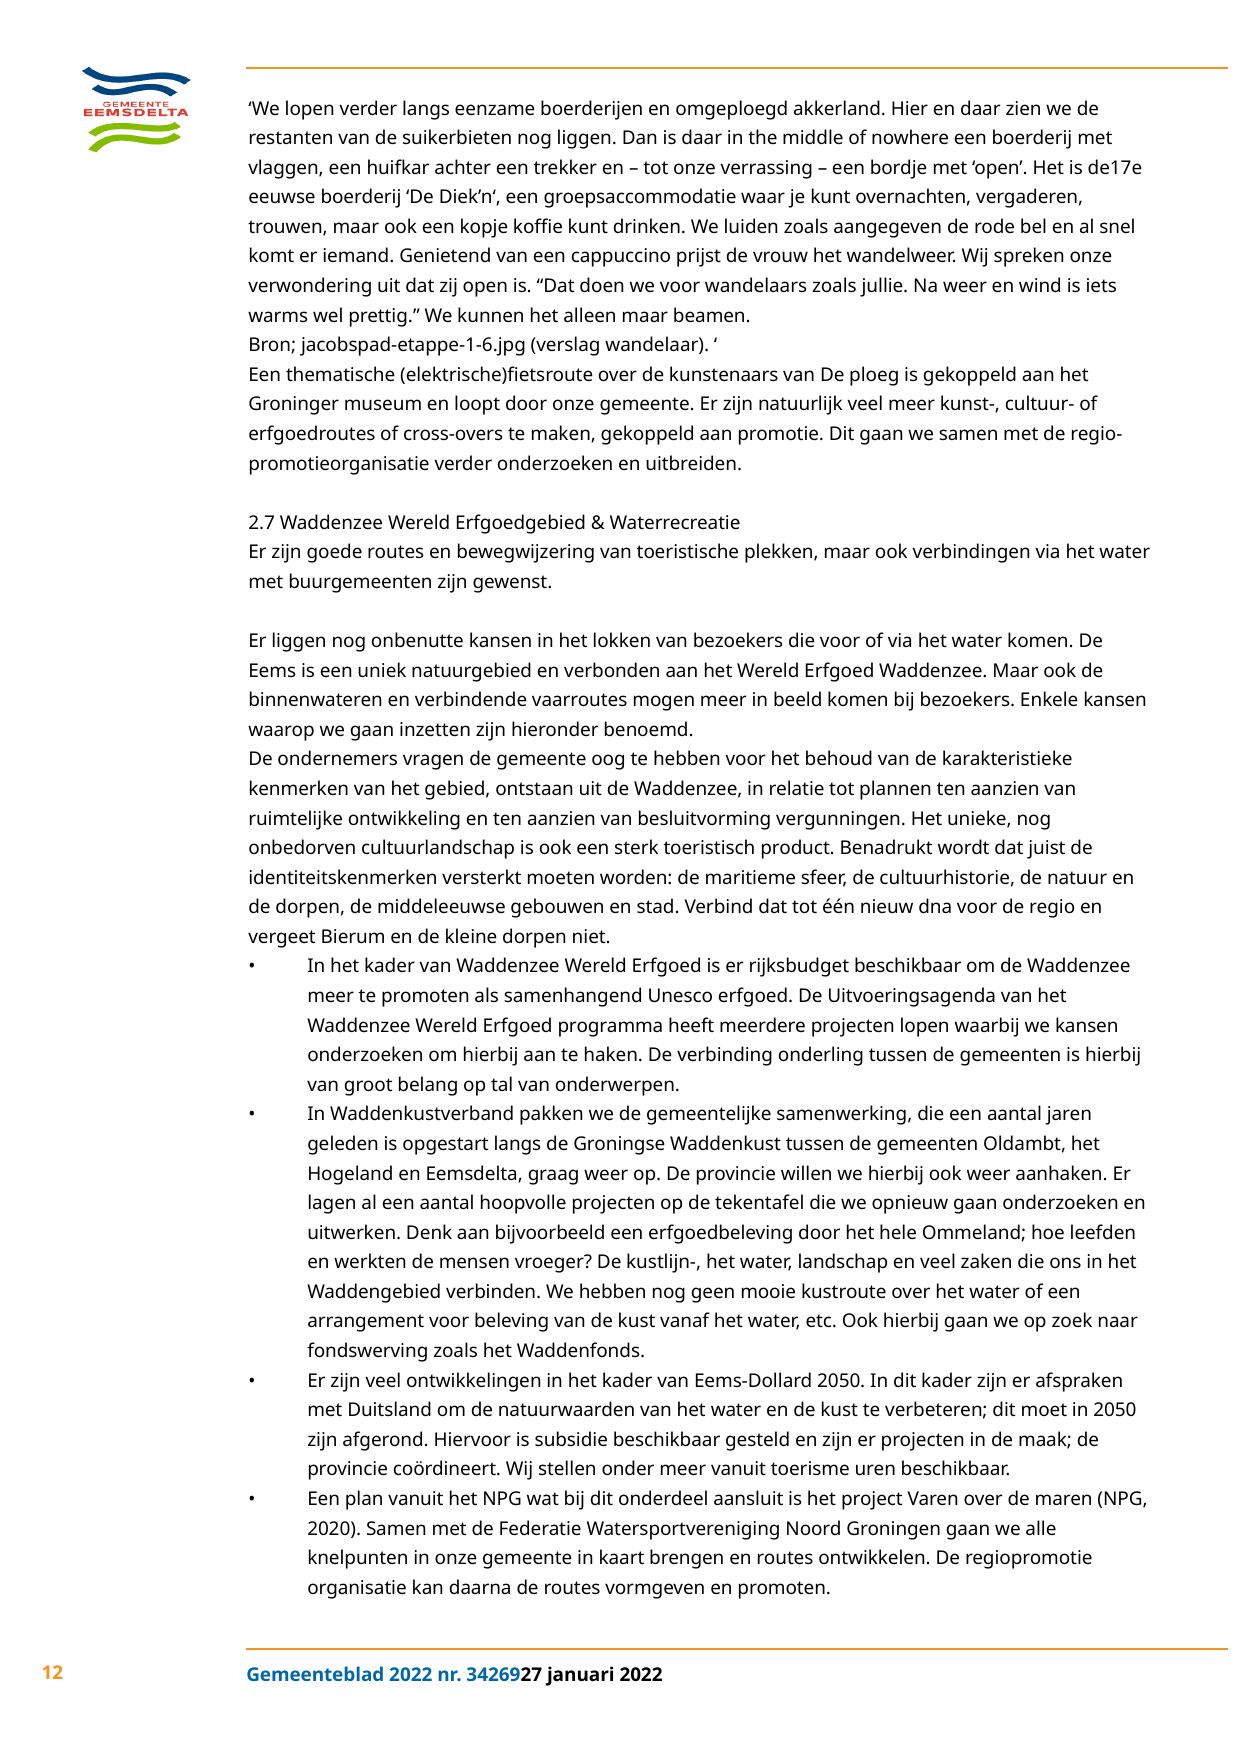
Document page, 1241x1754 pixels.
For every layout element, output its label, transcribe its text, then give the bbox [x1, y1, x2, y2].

list Een plan vanuit het NPG wat bij dit onderdeel aansluit is het project Varen over de maren (NPG, 2020). Samen met de Federatie Watersportvereniging Noord Groningen gaan we alle knelpunten in onze gemeente in kaart brengen en routes ontwikkelen. De regiopromotie organisatie kan daarna de routes vormgeven en promoten. [248, 1485, 1152, 1600]
list In het kader van Waddenzee Wereld Erfgoed is er rijksbudget beschikbaar om de Waddenzee meer te promoten als samenhangend Unesco erfgoed. De Uitvoeringsagenda van het Waddenzee Wereld Erfgoed programma heeft meerdere projecten lopen waarbij we kansen onderzoeken om hierbij aan te haken. De verbinding onderling tussen de gemeenten is hierbij van groot belang op tal van onderwerpen. [248, 953, 1152, 1097]
text Bron; jacobspad-etappe-1-6.jpg (verslag wandelaar). ‘ [248, 331, 1152, 357]
text Een thematische (elektrische)fietsroute over de kunstenaars van De ploeg is gekoppeld aan het Groninger museum en loopt door onze gemeente. Er zijn natuurlijk veel meer kunst-, cultuur- of erfgoedroutes of cross-overs te maken, gekoppeld aan promotie. Dit gaan we samen met de regio-promotieorganisatie verder onderzoeken en uitbreiden. [248, 361, 1152, 476]
list Er zijn veel ontwikkelingen in het kader van Eems-Dollard 2050. In dit kader zijn er afspraken met Duitsland om de natuurwaarden van het water en de kust te verbeteren; dit moet in 2050 zijn afgerond. Hiervoor is subsidie beschikbaar gesteld en zijn er projecten in de maak; de provincie coördineert. Wij stellen onder meer vanuit toerisme uren beschikbaar. [248, 1367, 1152, 1481]
picture [41, 47, 231, 172]
text Er zijn goede routes en bewegwijzering van toeristische plekken, maar ook verbindingen via het water met buurgemeenten zijn gewenst. [248, 538, 1152, 594]
text ‘We lopen verder langs eenzame boerderijen en omgeploegd akkerland. Hier en daar zien we de restanten van de suikerbieten nog liggen. Dan is daar in the middle of nowhere een boerderij met vlaggen, een huifkar achter een trekker en – tot onze verrassing – een bordje met ‘open’. Het is de17e eeuwse boerderij ‘De Diek’n‘, een groepsaccommodatie waar je kunt overnachten, vergaderen, trouwen, maar ook een kopje koffie kunt drinken. We luiden zoals aangegeven de rode bel en al snel komt er iemand. Genietend van een cappuccino prijst de vrouw het wandelweer. Wij spreken onze verwondering uit dat zij open is. “Dat doen we voor wandelaars zoals jullie. Na weer en wind is iets warms wel prettig.” We kunnen het alleen maar beamen. [248, 95, 1152, 328]
list In Waddenkustverband pakken we de gemeentelijke samenwerking, die een aantal jaren geleden is opgestart langs de Groningse Waddenkust tussen de gemeenten Oldambt, het Hogeland en Eemsdelta, graag weer op. De provincie willen we hierbij ook weer aanhaken. Er lagen al een aantal hoopvolle projecten op de tekentafel die we opnieuw gaan onderzoeken en uitwerken. Denk aan bijvoorbeeld een erfgoedbeleving door het hele Ommeland; hoe leefden en werkten de mensen vroeger? De kustlijn-, het water, landschap en veel zaken die ons in het Waddengebied verbinden. We hebben nog geen mooie kustroute over het water of een arrangement voor beleving van de kust vanaf het water, etc. Ook hierbij gaan we op zoek naar fondswerving zoals het Waddenfonds. [248, 1101, 1152, 1363]
text De ondernemers vragen de gemeente oog te hebben voor het behoud van de karakteristieke kenmerken van het gebied, ontstaan uit de Waddenzee, in relatie tot plannen ten aanzien van ruimtelijke ontwikkeling en ten aanzien van besluitvorming vergunningen. Het unieke, nog onbedorven cultuurlandschap is ook een sterk toeristisch product. Benadrukt wordt dat juist de identiteitskenmerken versterkt moeten worden: de maritieme sfeer, de cultuurhistorie, de natuur en de dorpen, de middeleeuwse gebouwen en stad. Verbind dat tot één nieuw dna voor de regio en vergeet Bierum en de kleine dorpen niet. [248, 746, 1152, 949]
text 2.7 Waddenzee Wereld Erfgoedgebied & Waterrecreatie [248, 509, 1152, 535]
text Er liggen nog onbenutte kansen in het lokken van bezoekers die voor of via het water komen. De Eems is een uniek natuurgebied en verbonden aan het Wereld Erfgoed Waddenzee. Maar ook de binnenwateren en verbindende vaarroutes mogen meer in beeld komen bij bezoekers. Enkele kansen waarop we gaan inzetten zijn hieronder benoemd. [248, 627, 1152, 742]
